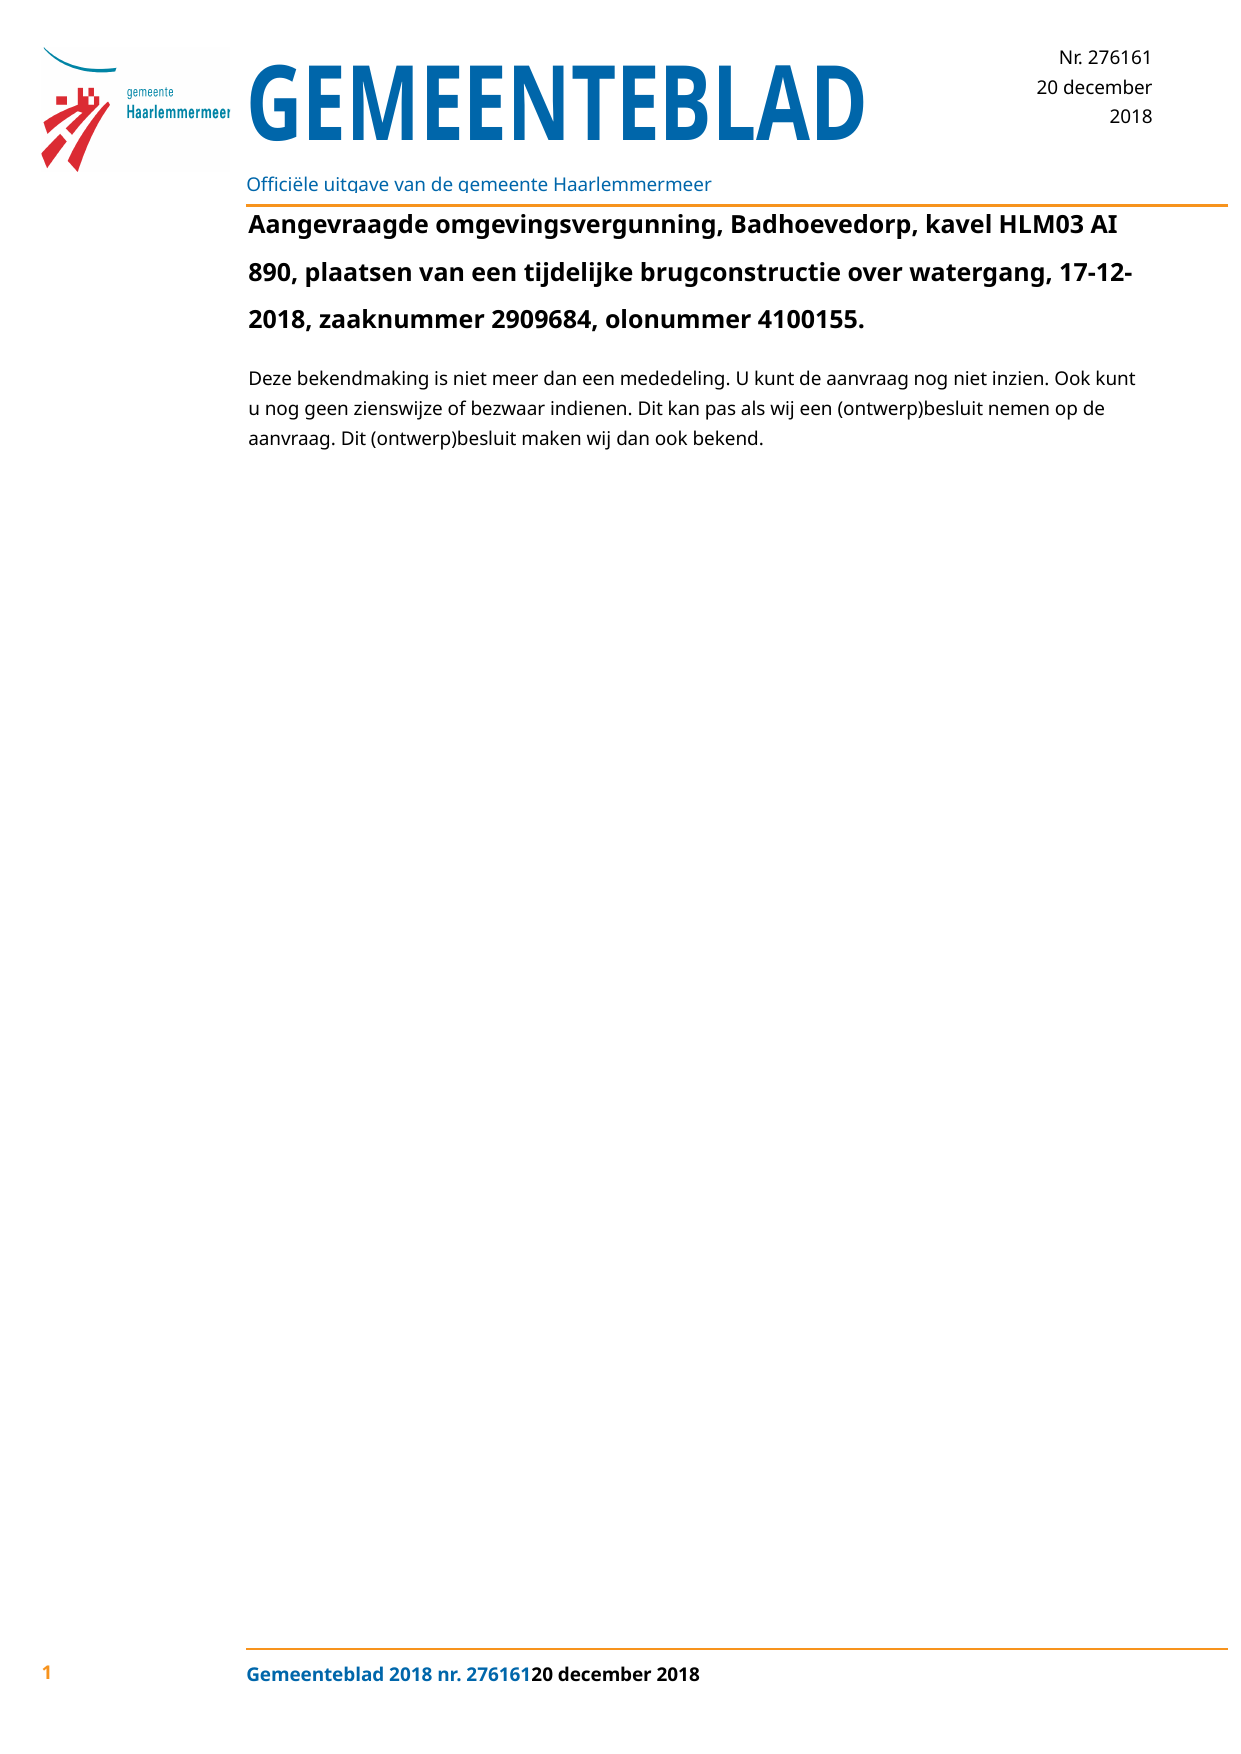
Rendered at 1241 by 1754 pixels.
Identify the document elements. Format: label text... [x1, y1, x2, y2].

text Aangevraagde omgevingsvergunning, Badhoevedorp, kavel HLM03 AI 890, plaatsen van een tijdelijke brugconstructie over watergang, 17-12-2018, zaaknummer 2909684, olonummer 4100155. [248, 207, 1152, 336]
picture [41, 47, 231, 172]
text Deze bekendmaking is niet meer dan een mededeling. U kunt de aanvraag nog niet inzien. Ook kunt u nog geen zienswijze of bezwaar indienen. Dit kan pas als wij een (ontwerp)besluit nemen op de aanvraag. Dit (ontwerp)besluit maken wij dan ook bekend. [248, 366, 1152, 450]
